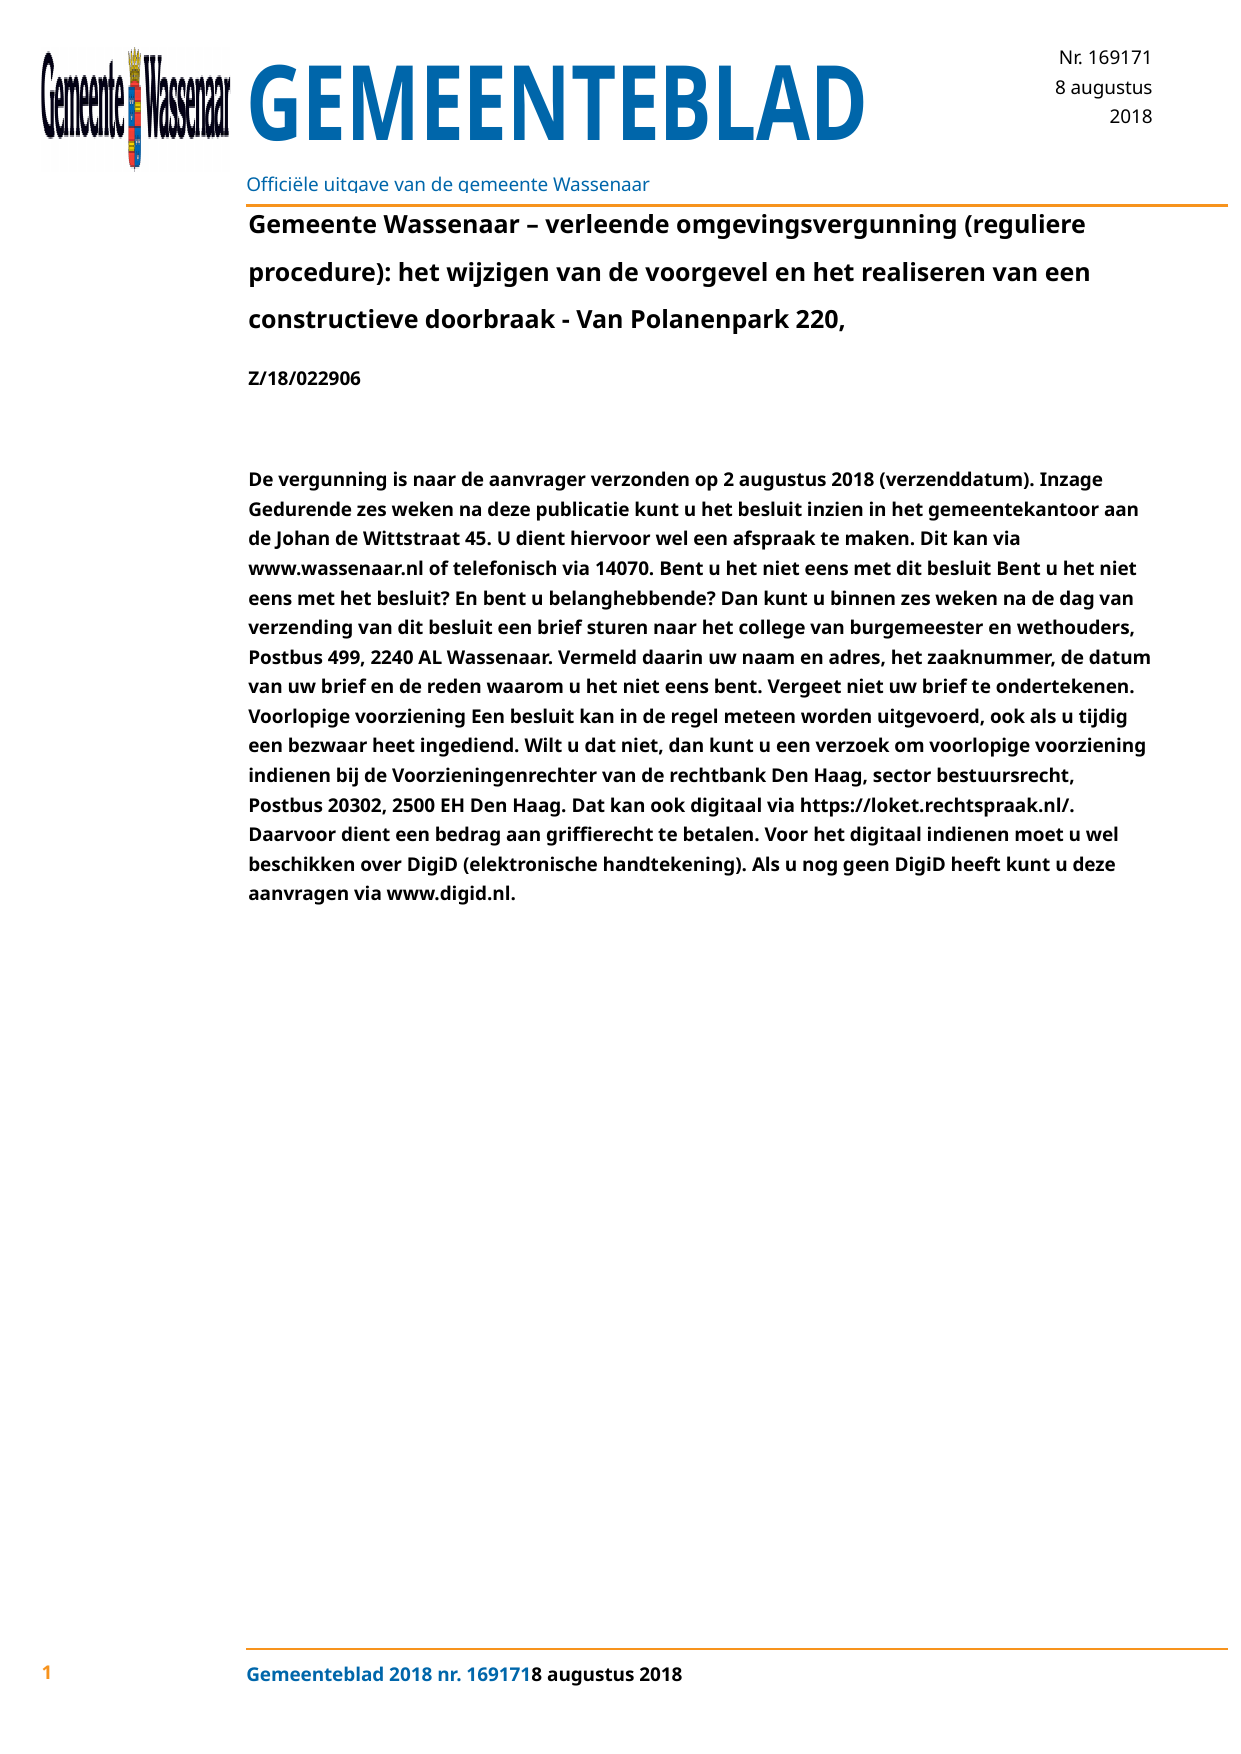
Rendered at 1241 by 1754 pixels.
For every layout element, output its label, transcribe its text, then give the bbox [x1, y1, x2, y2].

text Z/18/022906 [248, 366, 1152, 391]
text De vergunning is naar de aanvrager verzonden op 2 augustus 2018 (verzenddatum). Inzage Gedurende zes weken na deze publicatie kunt u het besluit inzien in het gemeentekantoor aan de Johan de Wittstraat 45. U dient hiervoor wel een afspraak te maken. Dit kan via www.wassenaar.nl of telefonisch via 14070. Bent u het niet eens met dit besluit Bent u het niet eens met het besluit? En bent u belanghebbende? Dan kunt u binnen zes weken na de dag van verzending van dit besluit een brief sturen naar het college van burgemeester en wethouders, Postbus 499, 2240 AL Wassenaar. Vermeld daarin uw naam en adres, het zaaknummer, de datum van uw brief en de reden waarom u het niet eens bent. Vergeet niet uw brief te ondertekenen. Voorlopige voorziening Een besluit kan in de regel meteen worden uitgevoerd, ook als u tijdig een bezwaar heet ingediend. Wilt u dat niet, dan kunt u een verzoek om voorlopige voorziening indienen bij de Voorzieningenrechter van de rechtbank Den Haag, sector bestuursrecht, Postbus 20302, 2500 EH Den Haag. Dat kan ook digitaal via https://loket.rechtspraak.nl/. Daarvoor dient een bedrag aan griffierecht te betalen. Voor het digitaal indienen moet u wel beschikken over DigiD (elektronische handtekening). Als u nog geen DigiD heeft kunt u deze aanvragen via www.digid.nl. [248, 466, 1152, 906]
picture [41, 47, 231, 172]
text Gemeente Wassenaar – verleende omgevingsvergunning (reguliere procedure): het wijzigen van de voorgevel en het realiseren van een constructieve doorbraak - Van Polanenpark 220, [248, 207, 1152, 336]
